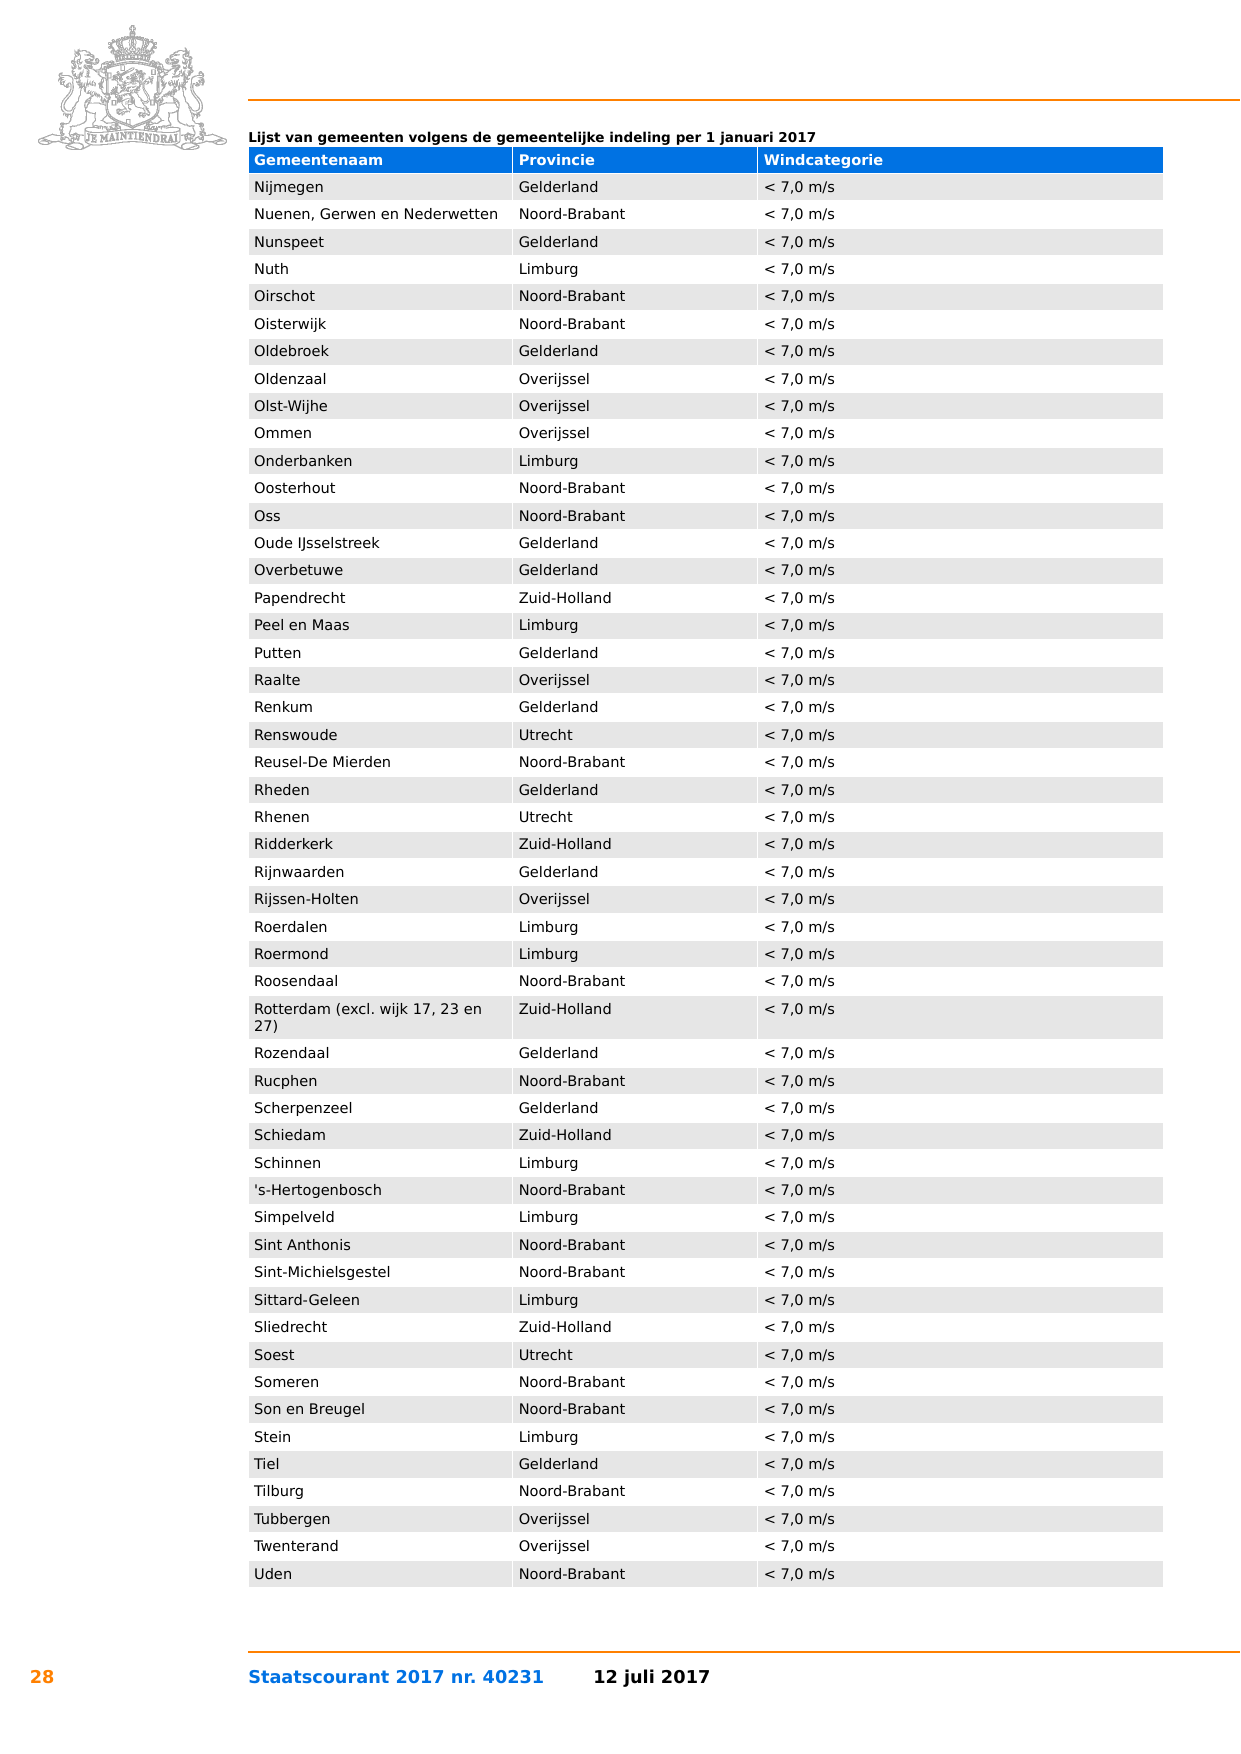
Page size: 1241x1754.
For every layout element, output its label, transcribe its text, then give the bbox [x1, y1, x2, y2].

table_cell Utrecht [513, 804, 757, 831]
table_cell < 7,0 m/s [758, 914, 1163, 940]
table_cell Oldebroek [249, 339, 512, 365]
table_cell < 7,0 m/s [758, 284, 1163, 310]
table_cell < 7,0 m/s [758, 585, 1163, 611]
table_cell Noord-Brabant [513, 749, 757, 776]
table_cell < 7,0 m/s [758, 695, 1163, 721]
table_cell < 7,0 m/s [758, 1232, 1163, 1258]
table_cell Gelderland [513, 777, 757, 803]
table_cell Peel en Maas [249, 613, 512, 639]
table_cell < 7,0 m/s [758, 667, 1163, 693]
table_cell Nijmegen [249, 174, 512, 200]
table_cell Rozendaal [249, 1040, 512, 1067]
table_cell < 7,0 m/s [758, 804, 1163, 831]
table_cell Oss [249, 503, 512, 529]
table_cell < 7,0 m/s [758, 1095, 1163, 1121]
table_cell < 7,0 m/s [758, 1040, 1163, 1067]
table_cell Limburg [513, 448, 757, 474]
table_cell < 7,0 m/s [758, 421, 1163, 447]
table_cell Olst-Wijhe [249, 393, 512, 419]
table_cell < 7,0 m/s [758, 886, 1163, 913]
table_cell Oldenzaal [249, 366, 512, 392]
table_cell Someren [249, 1369, 512, 1395]
table_cell Overbetuwe [249, 558, 512, 584]
table_cell < 7,0 m/s [758, 859, 1163, 885]
table_cell Gelderland [513, 1451, 757, 1478]
table_cell Gelderland [513, 339, 757, 365]
table_cell Nuth [249, 256, 512, 283]
table_cell < 7,0 m/s [758, 777, 1163, 803]
table_cell Raalte [249, 667, 512, 693]
table_cell < 7,0 m/s [758, 1260, 1163, 1286]
table_cell < 7,0 m/s [758, 1561, 1163, 1587]
table_cell < 7,0 m/s [758, 832, 1163, 858]
table_cell Renkum [249, 695, 512, 721]
table_cell Noord-Brabant [513, 311, 757, 337]
table_cell < 7,0 m/s [758, 339, 1163, 365]
table_cell Oude IJsselstreek [249, 530, 512, 557]
table_cell Noord-Brabant [513, 1561, 757, 1587]
table_cell < 7,0 m/s [758, 366, 1163, 392]
table_cell Limburg [513, 1205, 757, 1231]
table_cell Sittard-Geleen [249, 1287, 512, 1313]
table_cell Overijssel [513, 886, 757, 913]
table_cell < 7,0 m/s [758, 201, 1163, 228]
table_cell < 7,0 m/s [758, 613, 1163, 639]
table_cell Tubbergen [249, 1506, 512, 1532]
table_cell Schinnen [249, 1150, 512, 1176]
table_cell < 7,0 m/s [758, 722, 1163, 748]
table_cell Rotterdam (excl. wijk 17, 23 en 27) [249, 996, 512, 1039]
table_cell Schiedam [249, 1123, 512, 1149]
table_cell Uden [249, 1561, 512, 1587]
table_cell Overijssel [513, 1506, 757, 1532]
table_cell Rijnwaarden [249, 859, 512, 885]
table_cell < 7,0 m/s [758, 1369, 1163, 1395]
table_cell Papendrecht [249, 585, 512, 611]
table_cell Gelderland [513, 530, 757, 557]
table_cell Limburg [513, 914, 757, 940]
table_cell < 7,0 m/s [758, 1342, 1163, 1368]
table_cell < 7,0 m/s [758, 1424, 1163, 1450]
table_cell Overijssel [513, 366, 757, 392]
table_cell Son en Breugel [249, 1396, 512, 1423]
table_cell Sint Anthonis [249, 1232, 512, 1258]
table_cell < 7,0 m/s [758, 503, 1163, 529]
table_cell < 7,0 m/s [758, 174, 1163, 200]
table_cell < 7,0 m/s [758, 1150, 1163, 1176]
table_cell < 7,0 m/s [758, 530, 1163, 557]
table_cell Overijssel [513, 393, 757, 419]
table_cell < 7,0 m/s [758, 256, 1163, 283]
table_cell Overijssel [513, 667, 757, 693]
table_cell Gelderland [513, 558, 757, 584]
table_cell < 7,0 m/s [758, 996, 1163, 1039]
table_cell Reusel-De Mierden [249, 749, 512, 776]
table_cell Ridderkerk [249, 832, 512, 858]
table_cell Limburg [513, 941, 757, 967]
table_cell < 7,0 m/s [758, 475, 1163, 502]
table_cell 's-Hertogenbosch [249, 1177, 512, 1204]
table_cell Sliedrecht [249, 1314, 512, 1341]
table_cell Zuid-Holland [513, 585, 757, 611]
table_cell < 7,0 m/s [758, 941, 1163, 967]
table_cell Oirschot [249, 284, 512, 310]
table_cell Overijssel [513, 1534, 757, 1560]
table_cell < 7,0 m/s [758, 969, 1163, 995]
table_cell Noord-Brabant [513, 503, 757, 529]
table_cell < 7,0 m/s [758, 229, 1163, 255]
table_cell < 7,0 m/s [758, 448, 1163, 474]
table_cell Oisterwijk [249, 311, 512, 337]
table_cell Utrecht [513, 722, 757, 748]
table_cell Gelderland [513, 1040, 757, 1067]
table_cell Simpelveld [249, 1205, 512, 1231]
table_cell Noord-Brabant [513, 969, 757, 995]
table_cell Noord-Brabant [513, 284, 757, 310]
table_cell Tiel [249, 1451, 512, 1478]
table_cell Gelderland [513, 859, 757, 885]
table_header Lijst van gemeenten volgens de gemeentelijke indeling per 1 januari 2017 [248, 130, 1163, 146]
table_cell Roerdalen [249, 914, 512, 940]
table_cell < 7,0 m/s [758, 1534, 1163, 1560]
table_cell Provincie [513, 147, 757, 173]
table_cell Limburg [513, 1150, 757, 1176]
table_cell Onderbanken [249, 448, 512, 474]
table_cell Gelderland [513, 229, 757, 255]
table_cell < 7,0 m/s [758, 393, 1163, 419]
table_cell Roosendaal [249, 969, 512, 995]
picture [38, 25, 227, 150]
table_cell Sint-Michielsgestel [249, 1260, 512, 1286]
table_cell Zuid-Holland [513, 1123, 757, 1149]
table_cell Zuid-Holland [513, 1314, 757, 1341]
table_cell Gelderland [513, 1095, 757, 1121]
table_cell < 7,0 m/s [758, 558, 1163, 584]
table_cell < 7,0 m/s [758, 1068, 1163, 1094]
table_cell Noord-Brabant [513, 1260, 757, 1286]
table_cell Gemeentenaam [249, 147, 512, 173]
table_cell Stein [249, 1424, 512, 1450]
table_cell Oosterhout [249, 475, 512, 502]
table_cell Tilburg [249, 1479, 512, 1505]
table_cell < 7,0 m/s [758, 1451, 1163, 1478]
table_cell Rhenen [249, 804, 512, 831]
table_cell Renswoude [249, 722, 512, 748]
table_cell Noord-Brabant [513, 1479, 757, 1505]
table_cell Noord-Brabant [513, 1068, 757, 1094]
table_cell Gelderland [513, 695, 757, 721]
table_cell Noord-Brabant [513, 1232, 757, 1258]
table_cell < 7,0 m/s [758, 311, 1163, 337]
table_cell Limburg [513, 613, 757, 639]
table_cell < 7,0 m/s [758, 1396, 1163, 1423]
table_cell Limburg [513, 1287, 757, 1313]
table_cell Overijssel [513, 421, 757, 447]
table_cell Rucphen [249, 1068, 512, 1094]
table_cell Limburg [513, 1424, 757, 1450]
table_cell Noord-Brabant [513, 1369, 757, 1395]
table_cell Soest [249, 1342, 512, 1368]
table_cell Noord-Brabant [513, 475, 757, 502]
table_cell < 7,0 m/s [758, 1314, 1163, 1341]
table_cell Rheden [249, 777, 512, 803]
table_cell Utrecht [513, 1342, 757, 1368]
table_cell < 7,0 m/s [758, 1177, 1163, 1204]
table_cell Limburg [513, 256, 757, 283]
table_cell Gelderland [513, 174, 757, 200]
table_cell Roermond [249, 941, 512, 967]
table_cell Scherpenzeel [249, 1095, 512, 1121]
table_cell Windcategorie [758, 147, 1163, 173]
table_cell Rijssen-Holten [249, 886, 512, 913]
table_cell < 7,0 m/s [758, 749, 1163, 776]
table_cell Twenterand [249, 1534, 512, 1560]
table_cell Zuid-Holland [513, 832, 757, 858]
table_cell Noord-Brabant [513, 1177, 757, 1204]
table_cell < 7,0 m/s [758, 640, 1163, 666]
table_cell Ommen [249, 421, 512, 447]
table_cell Zuid-Holland [513, 996, 757, 1039]
table_cell < 7,0 m/s [758, 1123, 1163, 1149]
table_cell < 7,0 m/s [758, 1479, 1163, 1505]
table_cell Nunspeet [249, 229, 512, 255]
table_cell < 7,0 m/s [758, 1287, 1163, 1313]
table_cell < 7,0 m/s [758, 1205, 1163, 1231]
table_cell < 7,0 m/s [758, 1506, 1163, 1532]
table_cell Nuenen, Gerwen en Nederwetten [249, 201, 512, 228]
table_cell Gelderland [513, 640, 757, 666]
table_cell Putten [249, 640, 512, 666]
table_cell Noord-Brabant [513, 201, 757, 228]
table_cell Noord-Brabant [513, 1396, 757, 1423]
